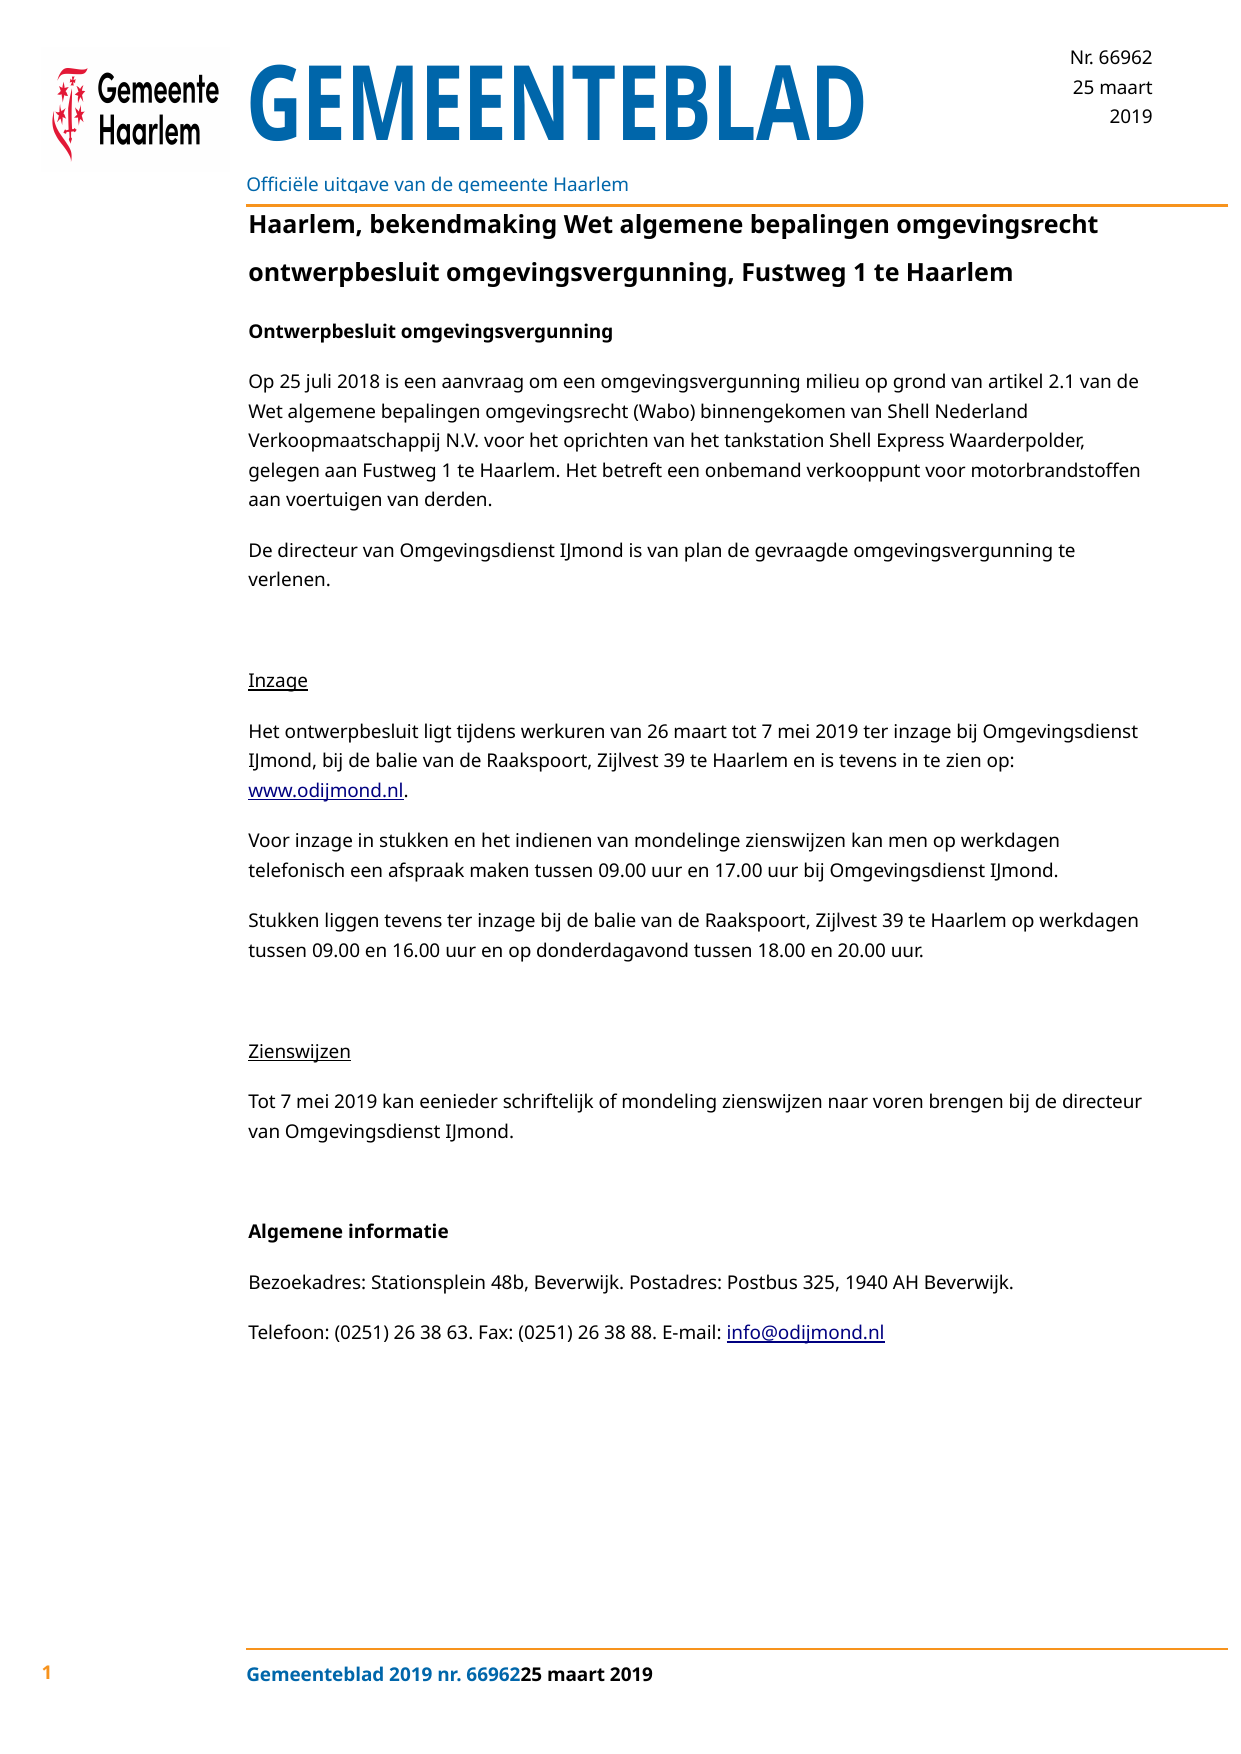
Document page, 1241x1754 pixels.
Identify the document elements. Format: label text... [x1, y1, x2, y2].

text Ontwerpbesluit omgevingsvergunning [248, 318, 1152, 344]
text Voor inzage in stukken en het indienen van mondelinge zienswijzen kan men op werkdagen telefonisch een afspraak maken tussen 09.00 uur en 17.00 uur bij Omgevingsdienst IJmond. [248, 827, 1152, 883]
text Algemene informatie [248, 1219, 1152, 1244]
text De directeur van Omgevingsdienst IJmond is van plan de gevraagde omgevingsvergunning te verlenen. [248, 537, 1152, 592]
text Inzage [248, 667, 1152, 693]
text Haarlem, bekendmaking Wet algemene bepalingen omgevingsrecht ontwerpbesluit omgevingsvergunning, Fustweg 1 te Haarlem [248, 207, 1152, 288]
text Het ontwerpbesluit ligt tijdens werkuren van 26 maart tot 7 mei 2019 ter inzage bij Omgevingsdienst IJmond, bij de balie van de Raakspoort, Zijlvest 39 te Haarlem en is tevens in te zien op: www.odijmond.nl. [248, 718, 1152, 803]
text Telefoon: (0251) 26 38 63. Fax: (0251) 26 38 88. E-mail: info@odijmond.nl [248, 1319, 1152, 1345]
text Stukken liggen tevens ter inzage bij de balie van de Raakspoort, Zijlvest 39 te Haarlem op werkdagen tussen 09.00 en 16.00 uur en op donderdagavond tussen 18.00 en 20.00 uur. [248, 907, 1152, 963]
text Zienswijzen [248, 1038, 1152, 1064]
text Tot 7 mei 2019 kan eenieder schriftelijk of mondeling zienswijzen naar voren brengen bij de directeur van Omgevingsdienst IJmond. [248, 1088, 1152, 1144]
text Bezoekadres: Stationsplein 48b, Beverwijk. Postadres: Postbus 325, 1940 AH Beverwijk. [248, 1269, 1152, 1295]
picture [41, 47, 231, 172]
text Op 25 juli 2018 is een aanvraag om een omgevingsvergunning milieu op grond van artikel 2.1 van de Wet algemene bepalingen omgevingsrecht (Wabo) binnengekomen van Shell Nederland Verkoopmaatschappij N.V. voor het oprichten van het tankstation Shell Express Waarderpolder, gelegen aan Fustweg 1 te Haarlem. Het betreft een onbemand verkooppunt voor motorbrandstoffen aan voertuigen van derden. [248, 368, 1152, 512]
